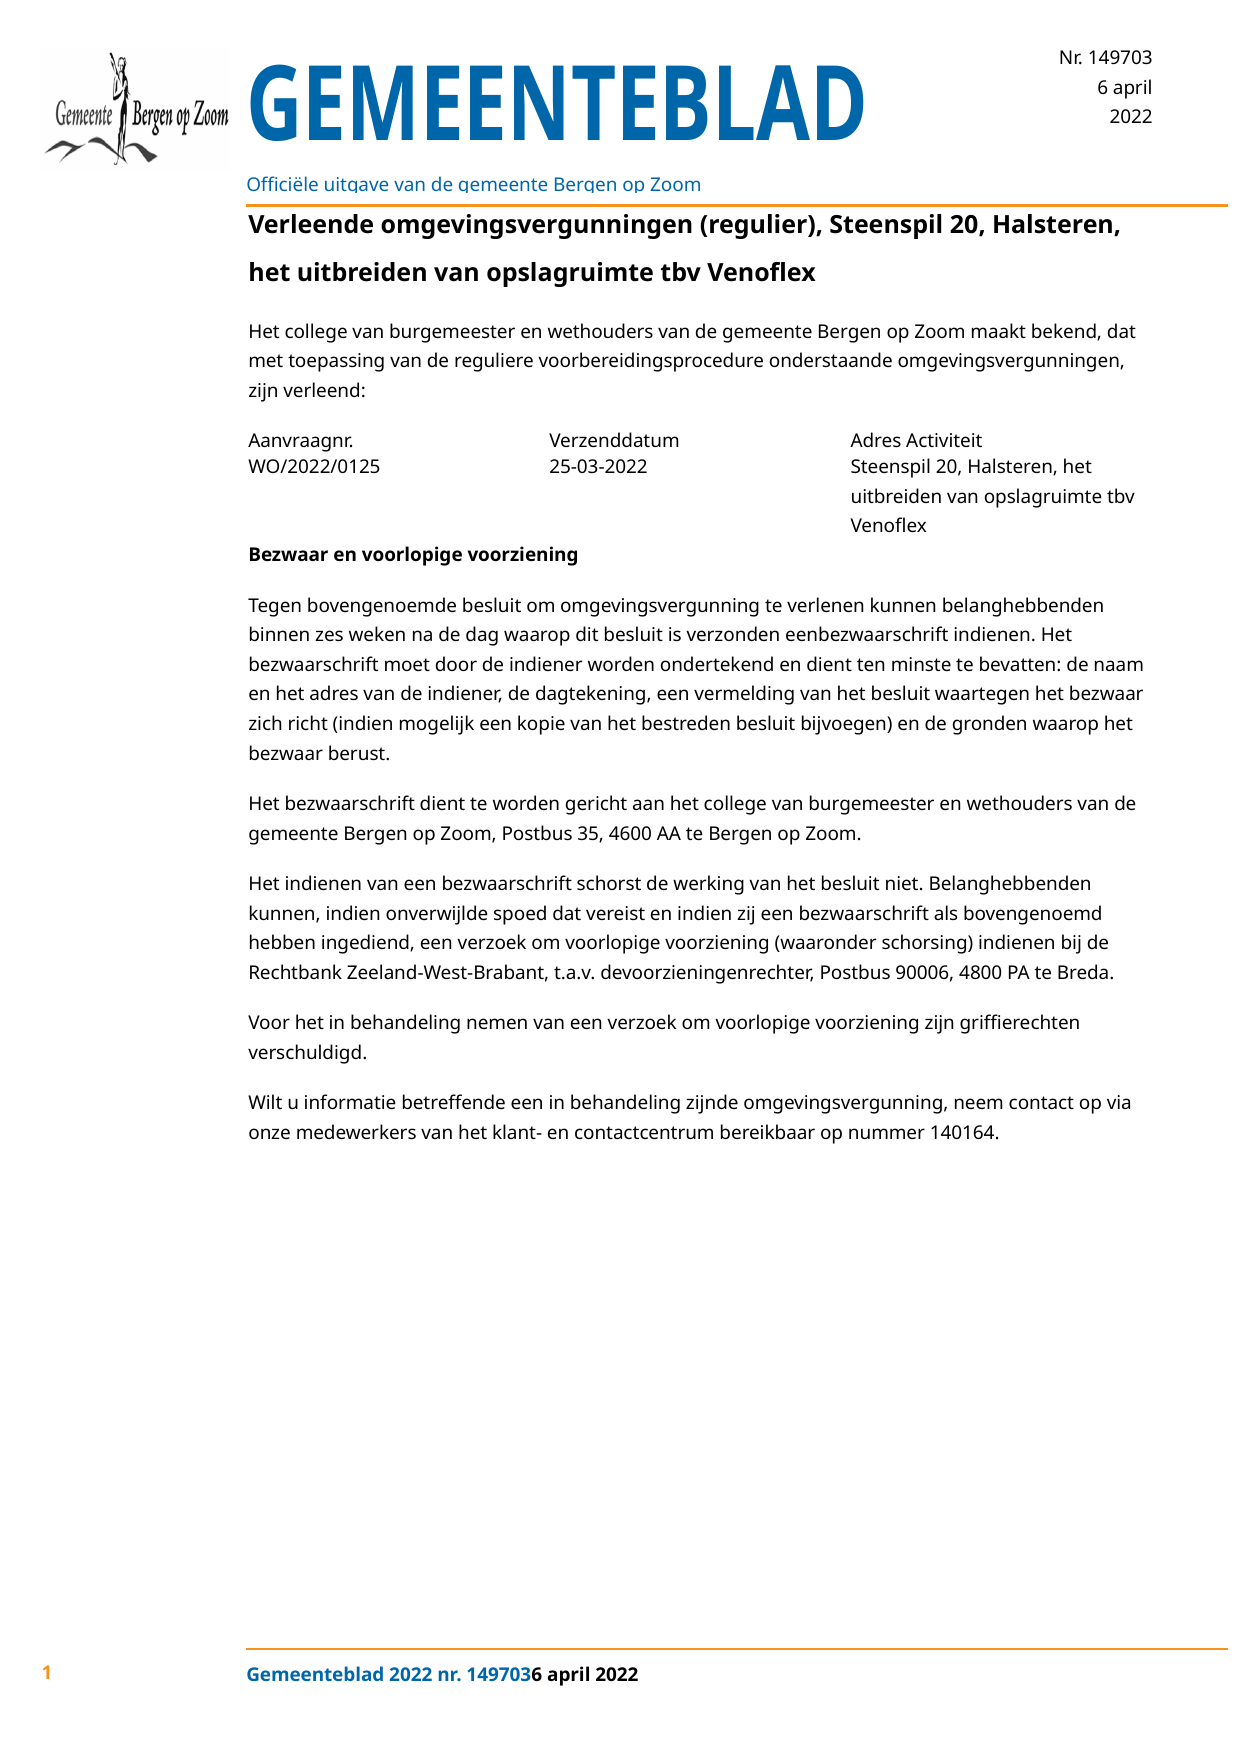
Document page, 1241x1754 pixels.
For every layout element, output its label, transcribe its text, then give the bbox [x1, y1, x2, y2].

table_cell 25-03-2022 [549, 453, 850, 538]
text Het bezwaarschrift dient te worden gericht aan het college van burgemeester en wethouders van de gemeente Bergen op Zoom, Postbus 35, 4600 AA te Bergen op Zoom. [248, 790, 1152, 846]
text Wilt u informatie betreffende een in behandeling zijnde omgevingsvergunning, neem contact op via onze medewerkers van het klant- en contactcentrum bereikbaar op nummer 140164. [248, 1089, 1152, 1145]
text Voor het in behandeling nemen van een verzoek om voorlopige voorziening zijn griffierechten verschuldigd. [248, 1009, 1152, 1065]
text Het college van burgemeester en wethouders van de gemeente Bergen op Zoom maakt bekend, dat met toepassing van de reguliere voorbereidingsprocedure onderstaande omgevingsvergunningen, zijn verleend: [248, 318, 1152, 403]
table_header Aanvraagnr. [248, 428, 549, 453]
text Tegen bovengenoemde besluit om omgevingsvergunning te verlenen kunnen belanghebbenden binnen zes weken na de dag waarop dit besluit is verzonden eenbezwaarschrift indienen. Het bezwaarschrift moet door de indiener worden ondertekend en dient ten minste te bevatten: de naam en het adres van de indiener, de dagtekening, een vermelding van het besluit waartegen het bezwaar zich richt (indien mogelijk een kopie van het bestreden besluit bijvoegen) en de gronden waarop het bezwaar berust. [248, 592, 1152, 766]
table_cell Steenspil 20, Halsteren, het uitbreiden van opslagruimte tbv Venoflex [850, 453, 1152, 538]
text Bezwaar en voorlopige voorziening [248, 541, 1152, 567]
table_header Adres Activiteit [850, 428, 1152, 453]
picture [41, 47, 231, 172]
text Verleende omgevingsvergunningen (regulier), Steenspil 20, Halsteren, het uitbreiden van opslagruimte tbv Venoflex [248, 207, 1152, 288]
table_cell WO/2022/0125 [248, 453, 549, 538]
table_header Verzenddatum [549, 428, 850, 453]
text Het indienen van een bezwaarschrift schorst de werking van het besluit niet. Belanghebbenden kunnen, indien onverwijlde spoed dat vereist en indien zij een bezwaarschrift als bovengenoemd hebben ingediend, een verzoek om voorlopige voorziening (waaronder schorsing) indienen bij de Rechtbank Zeeland-West-Brabant, t.a.v. devoorzieningenrechter, Postbus 90006, 4800 PA te Breda. [248, 870, 1152, 985]
